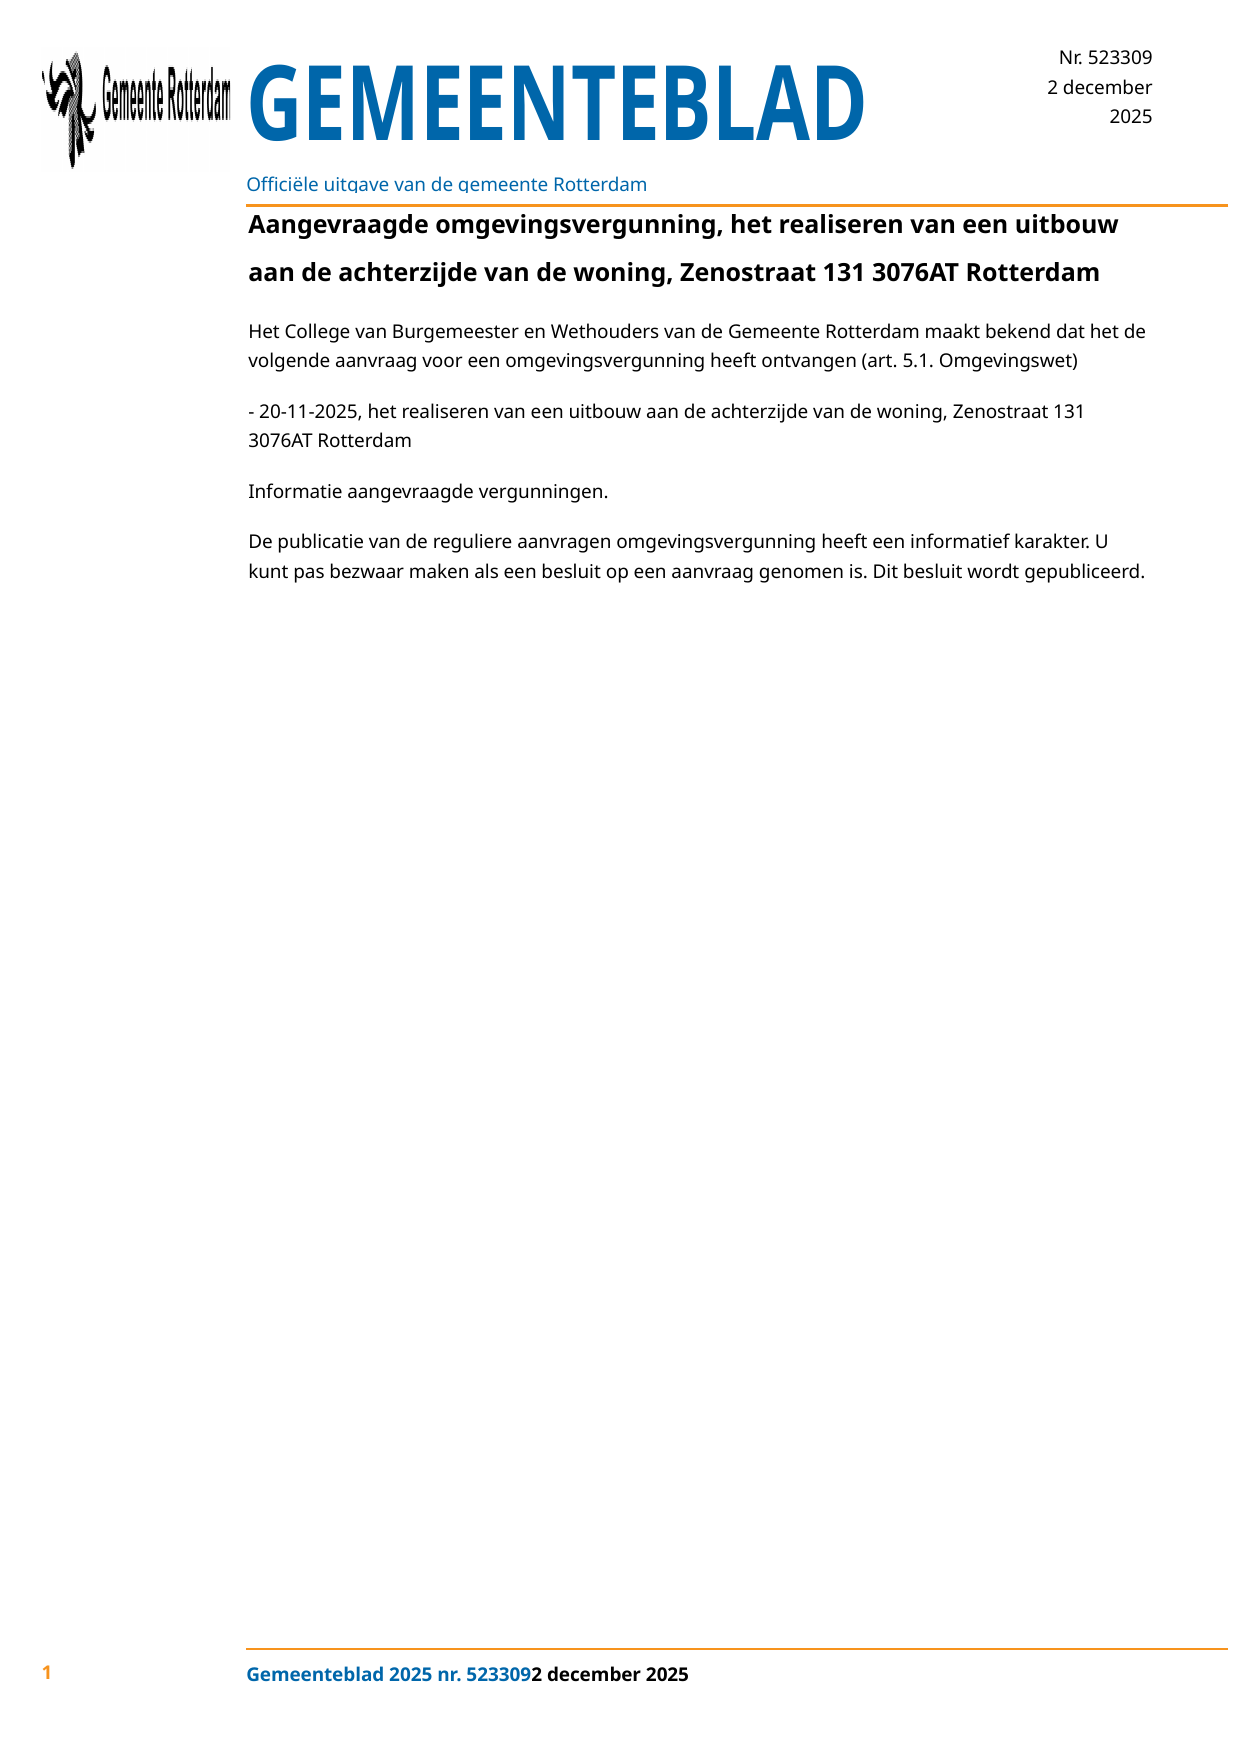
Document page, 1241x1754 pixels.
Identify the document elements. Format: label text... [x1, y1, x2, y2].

text Informatie aangevraagde vergunningen. [248, 478, 1152, 504]
text - 20-11-2025, het realiseren van een uitbouw aan de achterzijde van de woning, Zenostraat 131 3076AT Rotterdam [248, 398, 1152, 453]
text De publicatie van de reguliere aanvragen omgevingsvergunning heeft een informatief karakter. U kunt pas bezwaar maken als een besluit op een aanvraag genomen is. Dit besluit wordt gepubliceerd. [248, 528, 1152, 584]
text Het College van Burgemeester en Wethouders van de Gemeente Rotterdam maakt bekend dat het de volgende aanvraag voor een omgevingsvergunning heeft ontvangen (art. 5.1. Omgevingswet) [248, 318, 1152, 373]
text Aangevraagde omgevingsvergunning, het realiseren van een uitbouw aan de achterzijde van de woning, Zenostraat 131 3076AT Rotterdam [248, 207, 1152, 288]
picture [41, 47, 231, 172]
